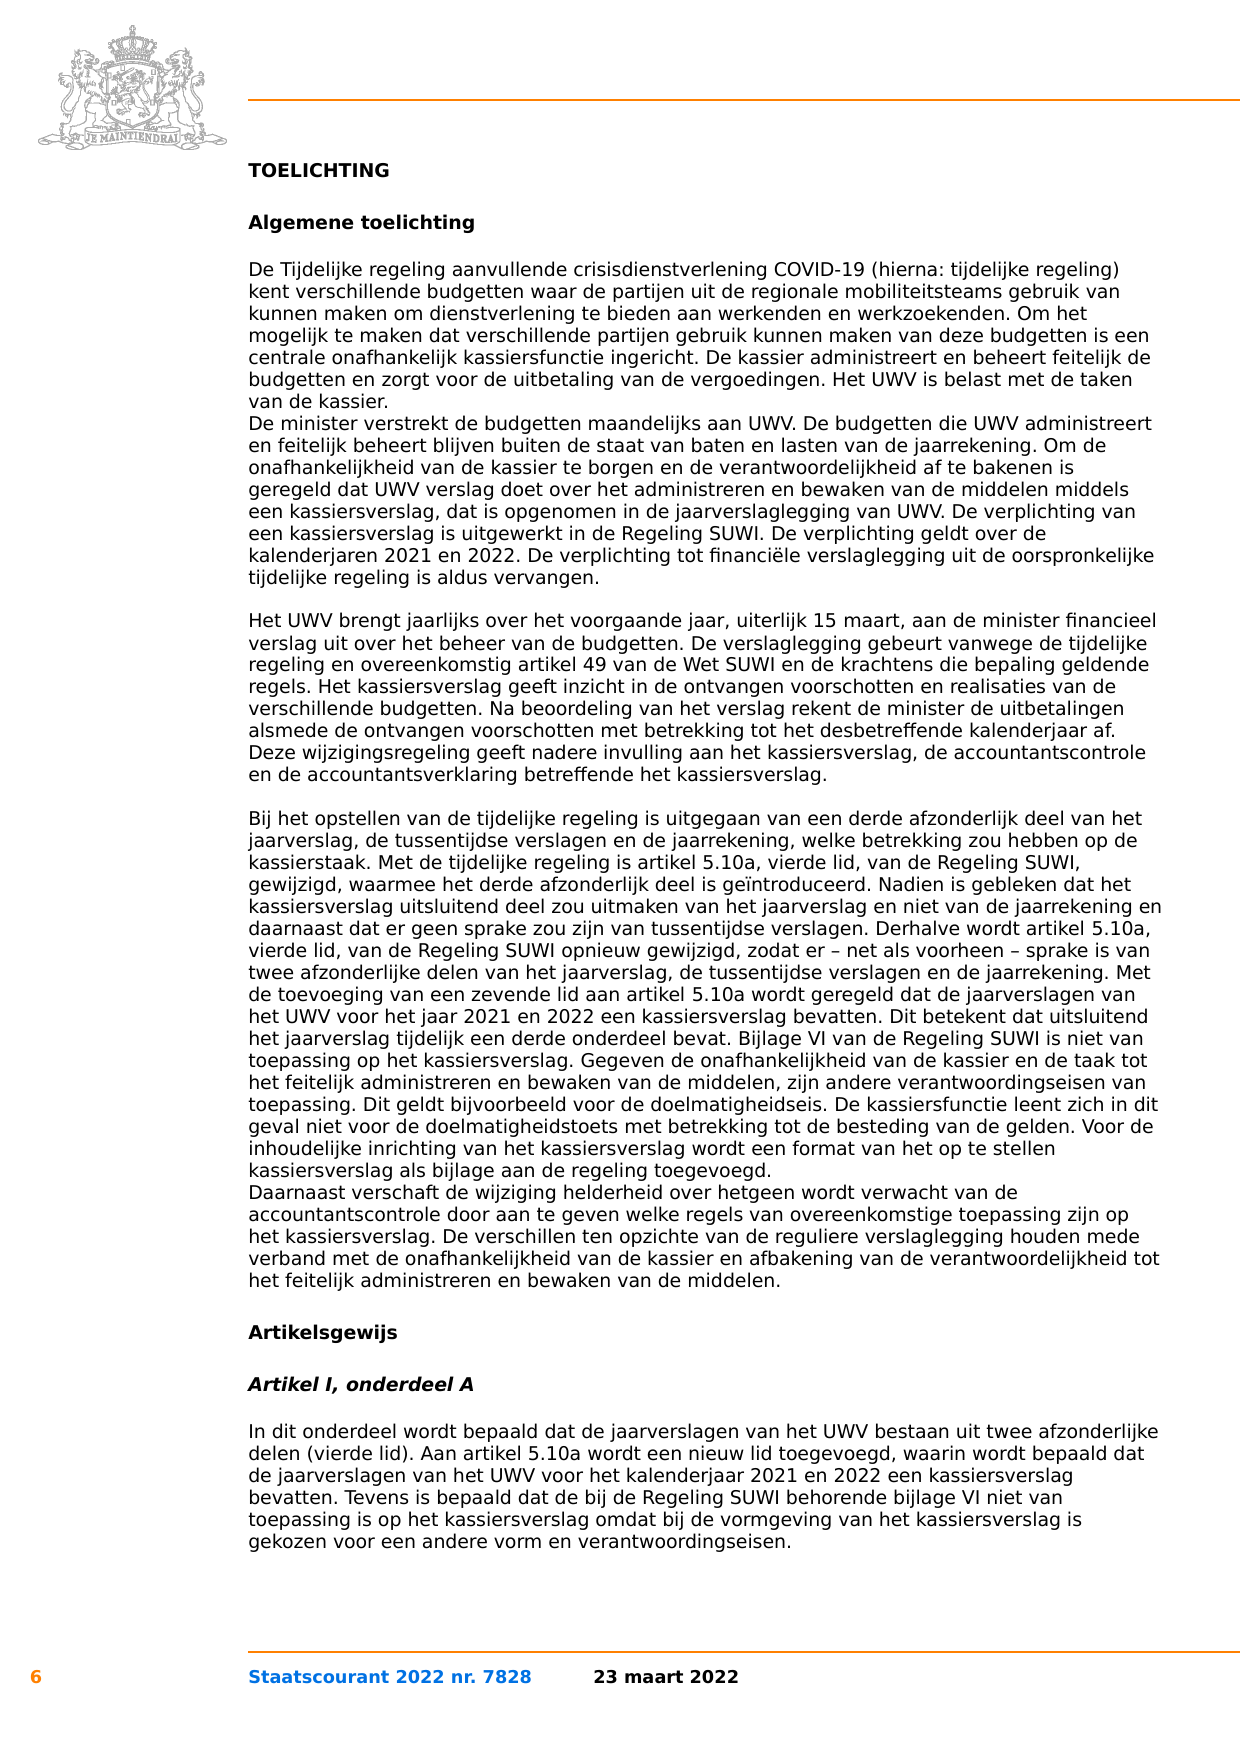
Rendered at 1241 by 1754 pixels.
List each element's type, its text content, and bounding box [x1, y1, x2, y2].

text Daarnaast verschaft de wijziging helderheid over hetgeen wordt verwacht van de accountantscontrole door aan te geven welke regels van overeenkomstige toepassing zijn op het kassiersverslag. De verschillen ten opzichte van de reguliere verslaglegging houden mede verband met de onafhankelijkheid van de kassier en afbakening van de verantwoordelijkheid tot het feitelijk administreren en bewaken van de middelen. [248, 1182, 1163, 1292]
text Deze wijzigingsregeling geeft nadere invulling aan het kassiersverslag, de accountantscontrole en de accountantsverklaring betreffende het kassiersverslag. [248, 742, 1163, 786]
subtitle Algemene toelichting [248, 212, 1163, 234]
text Bij het opstellen van de tijdelijke regeling is uitgegaan van een derde afzonderlijk deel van het jaarverslag, de tussentijdse verslagen en de jaarrekening, welke betrekking zou hebben op de kassierstaak. Met de tijdelijke regeling is artikel 5.10a, vierde lid, van de Regeling SUWI, gewijzigd, waarmee het derde afzonderlijk deel is geïntroduceerd. Nadien is gebleken dat het kassiersverslag uitsluitend deel zou uitmaken van het jaarverslag en niet van de jaarrekening en daarnaast dat er geen sprake zou zijn van tussentijdse verslagen. Derhalve wordt artikel 5.10a, vierde lid, van de Regeling SUWI opnieuw gewijzigd, zodat er – net als voorheen – sprake is van twee afzonderlijke delen van het jaarverslag, de tussentijdse verslagen en de jaarrekening. Met de toevoeging van een zevende lid aan artikel 5.10a wordt geregeld dat de jaarverslagen van het UWV voor het jaar 2021 en 2022 een kassiersverslag bevatten. Dit betekent dat uitsluitend het jaarverslag tijdelijk een derde onderdeel bevat. Bijlage VI van de Regeling SUWI is niet van toepassing op het kassiersverslag. Gegeven de onafhankelijkheid van de kassier en de taak tot het feitelijk administreren en bewaken van de middelen, zijn andere verantwoordingseisen van toepassing. Dit geldt bijvoorbeeld voor de doelmatigheidseis. De kassiersfunctie leent zich in dit geval niet voor de doelmatigheidstoets met betrekking tot de besteding van de gelden. Voor de inhoudelijke inrichting van het kassiersverslag wordt een format van het op te stellen kassiersverslag als bijlage aan de regeling toegevoegd. [248, 808, 1163, 1182]
text Het UWV brengt jaarlijks over het voorgaande jaar, uiterlijk 15 maart, aan de minister financieel verslag uit over het beheer van de budgetten. De verslaglegging gebeurt vanwege de tijdelijke regeling en overeenkomstig artikel 49 van de Wet SUWI en de krachtens die bepaling geldende regels. Het kassiersverslag geeft inzicht in de ontvangen voorschotten en realisaties van de verschillende budgetten. Na beoordeling van het verslag rekent de minister de uitbetalingen alsmede de ontvangen voorschotten met betrekking tot het desbetreffende kalenderjaar af. [248, 610, 1163, 742]
subtitle Artikel I, onderdeel A [248, 1374, 1163, 1396]
text In dit onderdeel wordt bepaald dat de jaarverslagen van het UWV bestaan uit twee afzonderlijke delen (vierde lid). Aan artikel 5.10a wordt een nieuw lid toegevoegd, waarin wordt bepaald dat de jaarverslagen van het UWV voor het kalenderjaar 2021 en 2022 een kassiersverslag bevatten. Tevens is bepaald dat de bij de Regeling SUWI behorende bijlage VI niet van toepassing is op het kassiersverslag omdat bij de vormgeving van het kassiersverslag is gekozen voor een andere vorm en verantwoordingseisen. [248, 1421, 1163, 1552]
picture [38, 25, 227, 150]
text De minister verstrekt de budgetten maandelijks aan UWV. De budgetten die UWV administreert en feitelijk beheert blijven buiten de staat van baten en lasten van de jaarrekening. Om de onafhankelijkheid van de kassier te borgen en de verantwoordelijkheid af te bakenen is geregeld dat UWV verslag doet over het administreren en bewaken van de middelen middels een kassiersverslag, dat is opgenomen in de jaarverslaglegging van UWV. De verplichting van een kassiersverslag is uitgewerkt in de Regeling SUWI. De verplichting geldt over de kalenderjaren 2021 en 2022. De verplichting tot financiële verslaglegging uit de oorspronkelijke tijdelijke regeling is aldus vervangen. [248, 413, 1163, 588]
subtitle TOELICHTING [248, 160, 1163, 182]
text De Tijdelijke regeling aanvullende crisisdienstverlening COVID-19 (hierna: tijdelijke regeling) kent verschillende budgetten waar de partijen uit de regionale mobiliteitsteams gebruik van kunnen maken om dienstverlening te bieden aan werkenden en werkzoekenden. Om het mogelijk te maken dat verschillende partijen gebruik kunnen maken van deze budgetten is een centrale onafhankelijk kassiersfunctie ingericht. De kassier administreert en beheert feitelijk de budgetten en zorgt voor de uitbetaling van de vergoedingen. Het UWV is belast met de taken van de kassier. [248, 259, 1163, 413]
subtitle Artikelsgewijs [248, 1322, 1163, 1344]
